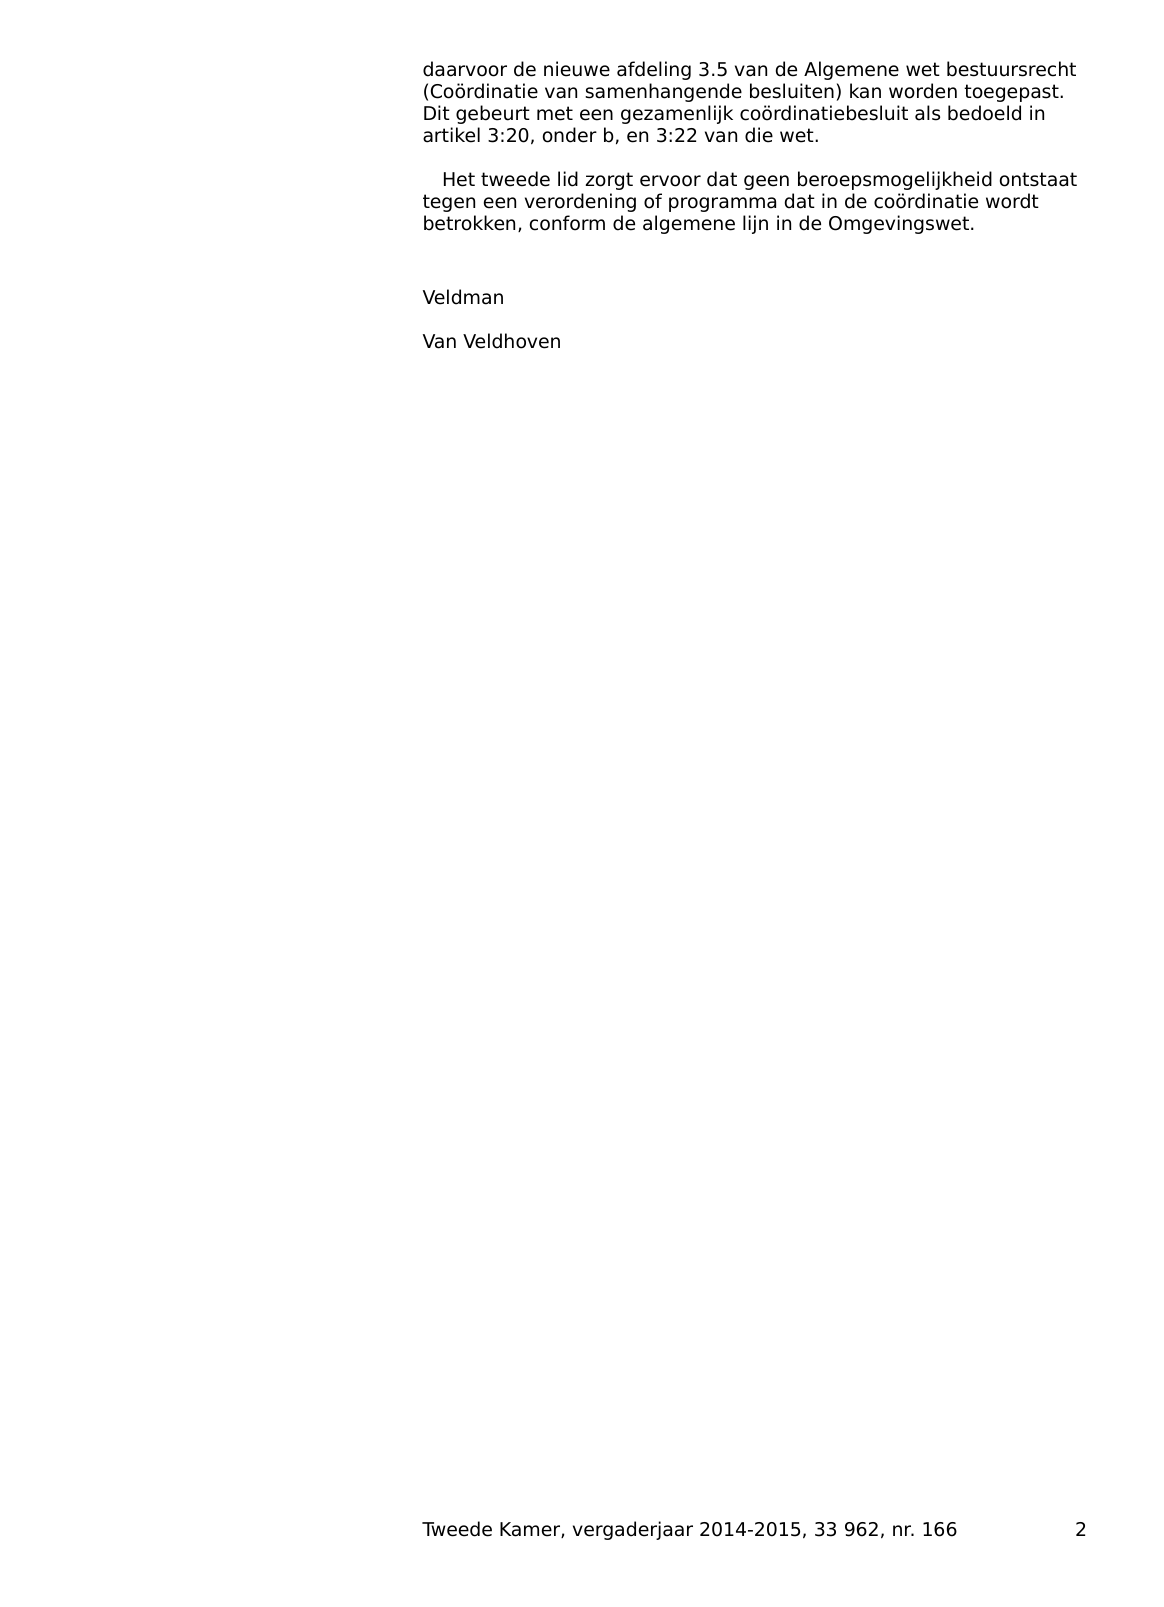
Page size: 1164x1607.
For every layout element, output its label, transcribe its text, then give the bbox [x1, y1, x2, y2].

text Veldman Van Veldhoven [422, 265, 1087, 353]
text daarvoor de nieuwe afdeling 3.5 van de Algemene wet bestuursrecht (Coördinatie van samenhangende besluiten) kan worden toegepast. Dit gebeurt met een gezamenlijk coördinatiebesluit als bedoeld in artikel 3:20, onder b, en 3:22 van die wet. [422, 59, 1087, 147]
text Het tweede lid zorgt ervoor dat geen beroepsmogelijkheid ontstaat tegen een verordening of programma dat in de coördinatie wordt betrokken, conform de algemene lijn in de Omgevingswet. [422, 169, 1087, 235]
